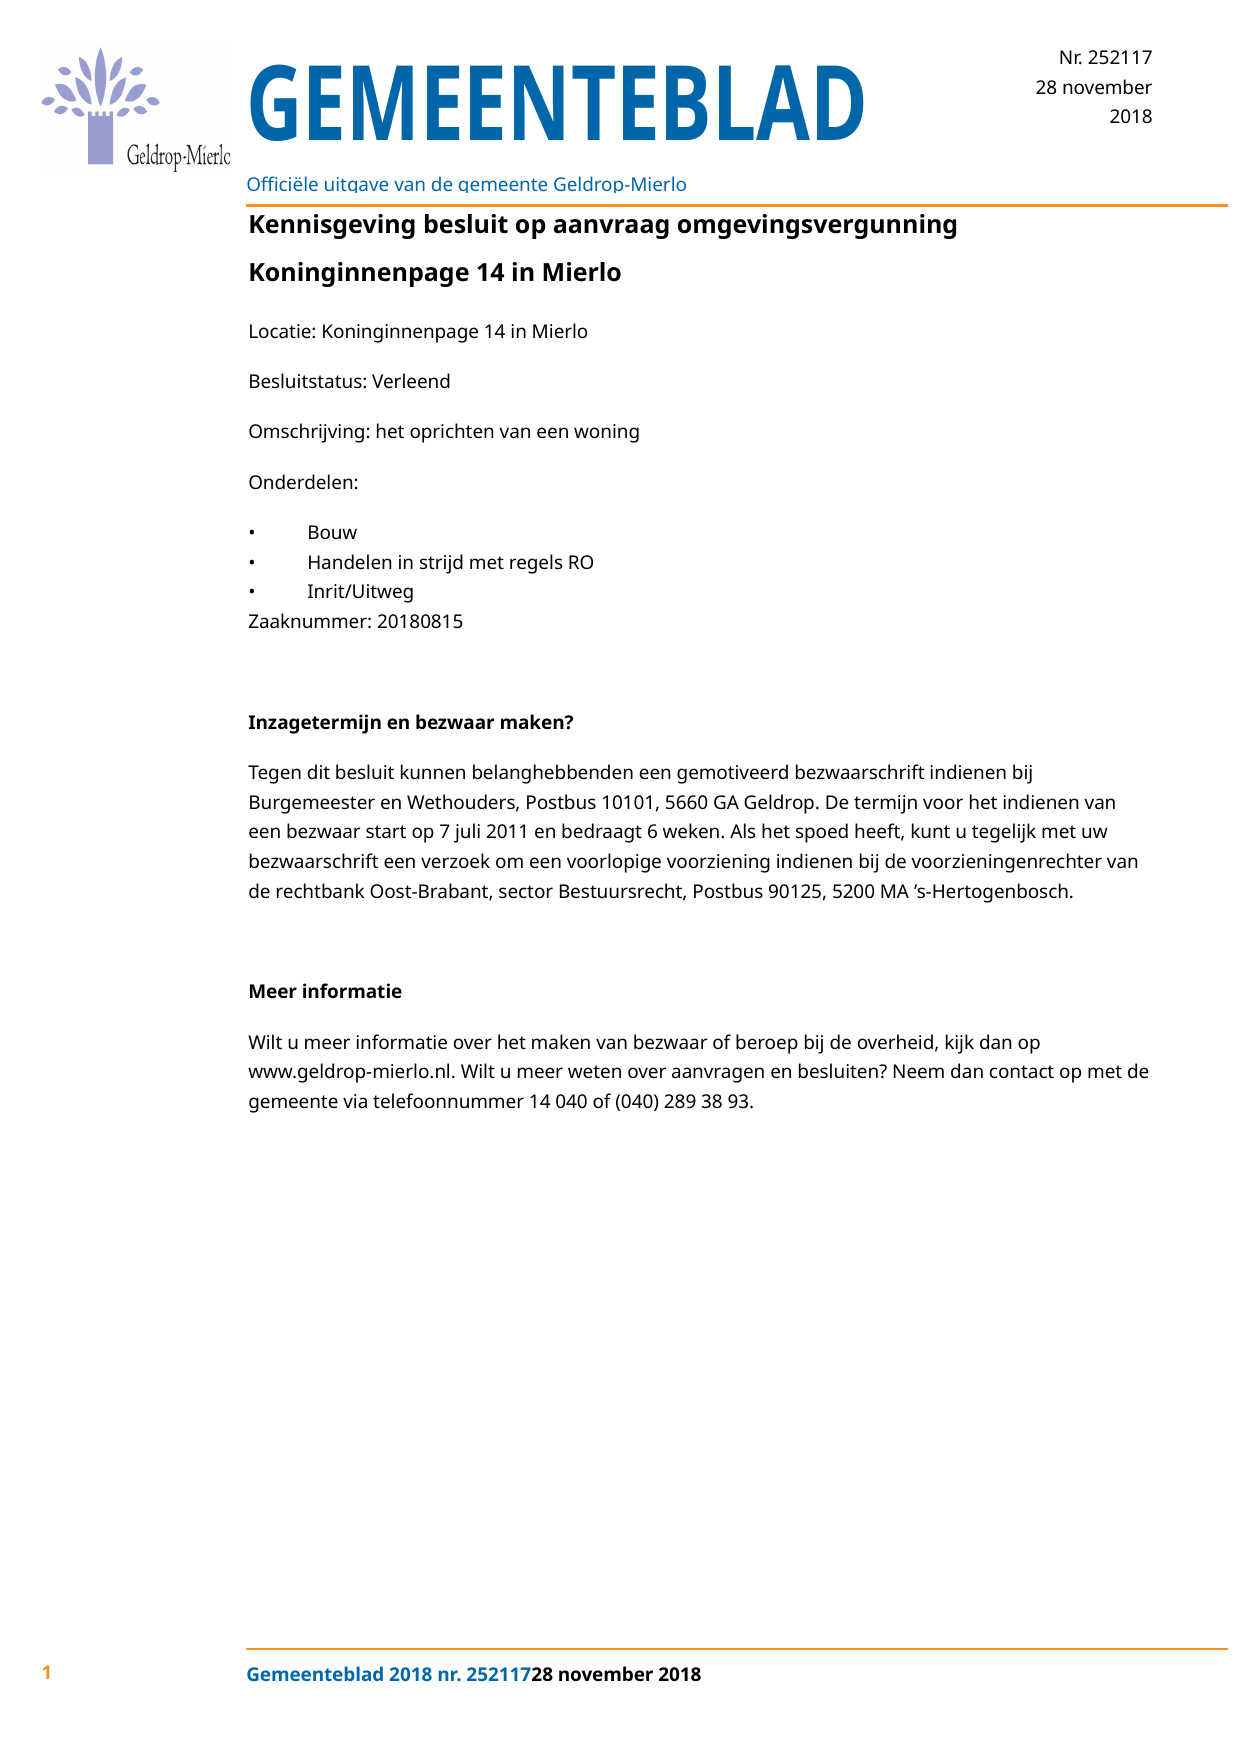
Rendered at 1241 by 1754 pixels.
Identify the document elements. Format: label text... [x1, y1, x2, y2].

text Omschrijving: het oprichten van een woning [248, 419, 1152, 444]
text Kennisgeving besluit op aanvraag omgevingsvergunning Koninginnenpage 14 in Mierlo [248, 207, 1152, 288]
text Onderdelen: [248, 469, 1152, 495]
text Meer informatie [248, 979, 1152, 1004]
picture [41, 47, 231, 172]
list Handelen in strijd met regels RO [248, 549, 1152, 575]
text Besluitstatus: Verleend [248, 368, 1152, 394]
list Bouw [248, 519, 1152, 545]
text Locatie: Koninginnenpage 14 in Mierlo [248, 318, 1152, 344]
text Tegen dit besluit kunnen belanghebbenden een gemotiveerd bezwaarschrift indienen bij Burgemeester en Wethouders, Postbus 10101, 5660 GA Geldrop. De termijn voor het indienen van een bezwaar start op 7 juli 2011 en bedraagt 6 weken. Als het spoed heeft, kunt u tegelijk met uw bezwaarschrift een verzoek om een voorlopige voorziening indienen bij de voorzieningenrechter van de rechtbank Oost-Brabant, sector Bestuursrecht, Postbus 90125, 5200 MA ’s-Hertogenbosch. [248, 759, 1152, 904]
text Zaaknummer: 20180815 [248, 608, 1152, 634]
text Inzagetermijn en bezwaar maken? [248, 709, 1152, 735]
text Wilt u meer informatie over het maken van bezwaar of beroep bij de overheid, kijk dan op www.geldrop-mierlo.nl. Wilt u meer weten over aanvragen en besluiten? Neem dan contact op met de gemeente via telefoonnummer 14 040 of (040) 289 38 93. [248, 1029, 1152, 1114]
list Inrit/Uitweg [248, 579, 1152, 604]
